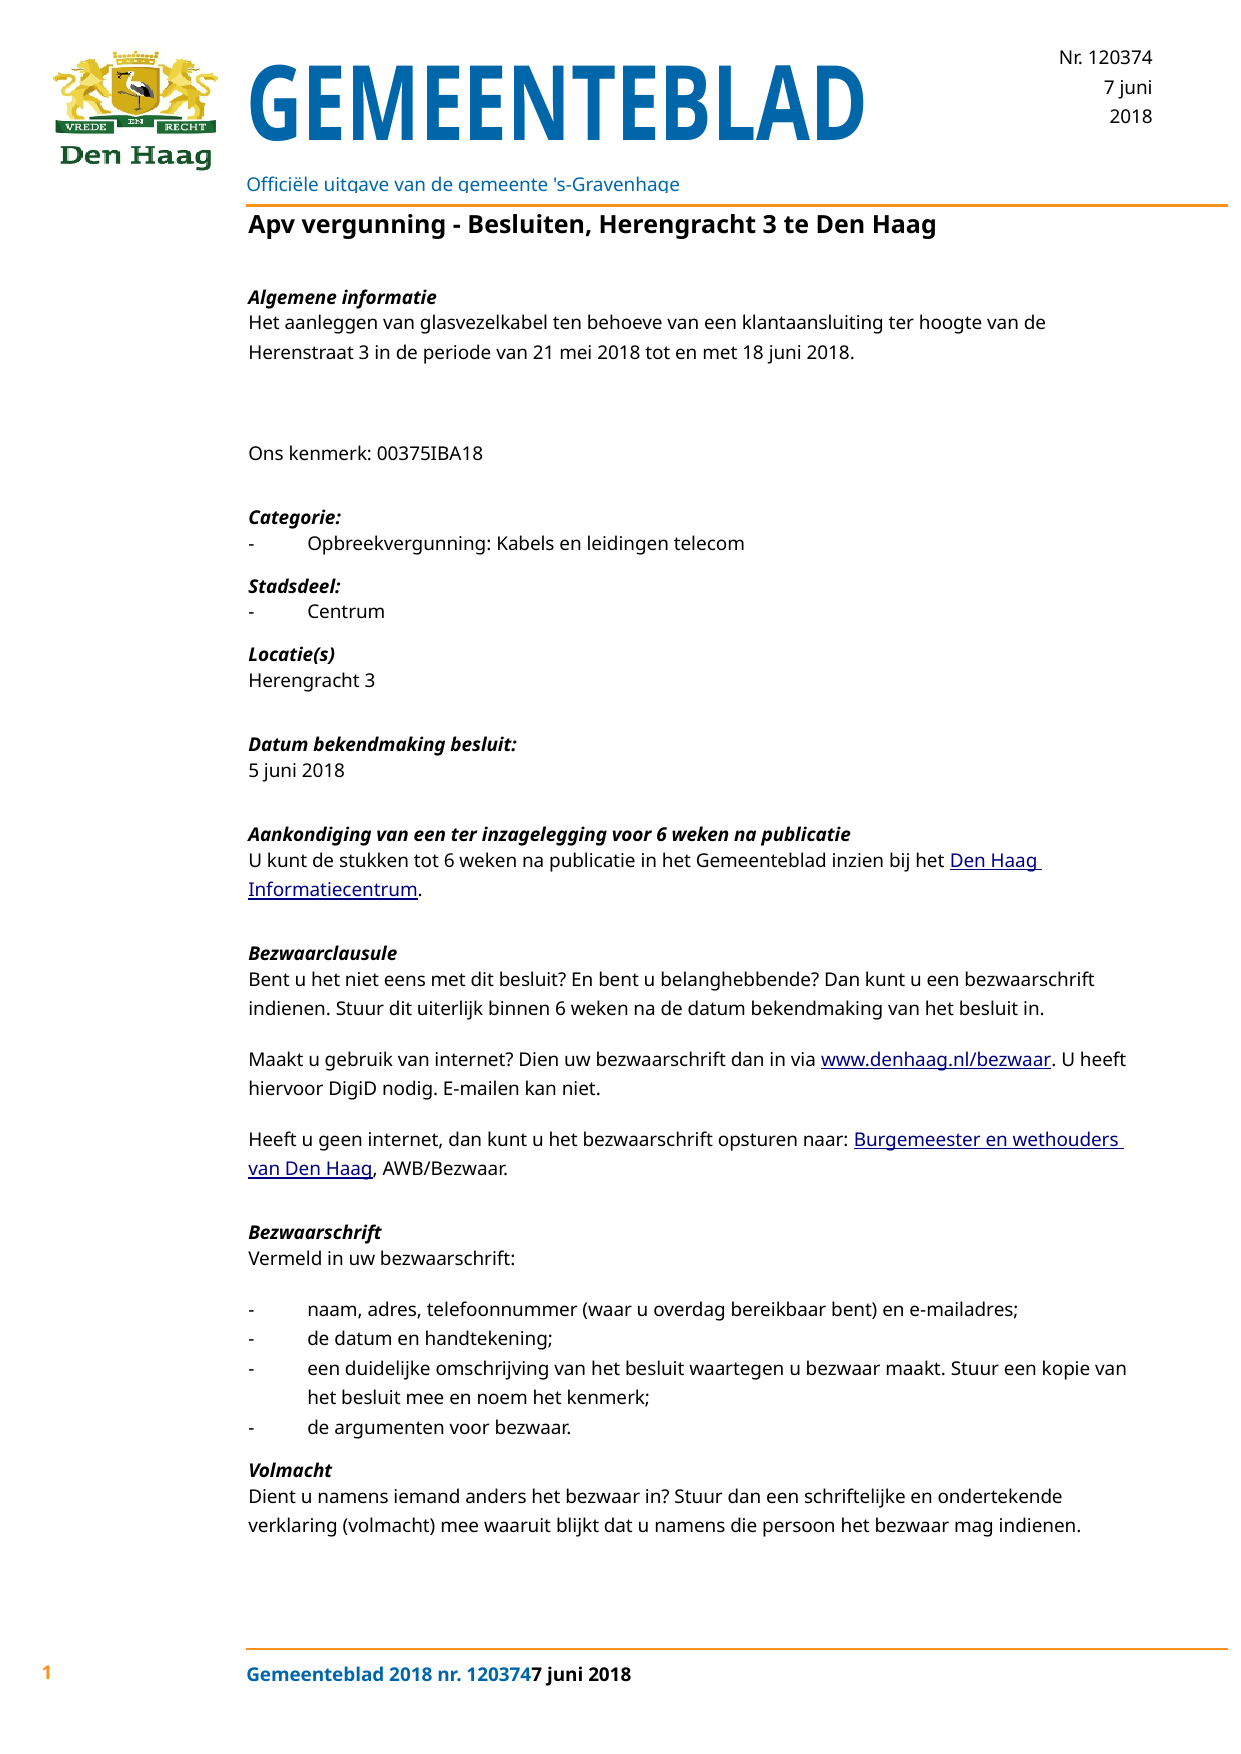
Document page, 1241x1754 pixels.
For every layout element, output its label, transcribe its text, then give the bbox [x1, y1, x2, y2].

text U kunt de stukken tot 6 weken na publicatie in het Gemeenteblad inzien bij het Den Haag Informatiecentrum. [248, 847, 1152, 902]
text Volmacht [248, 1457, 1152, 1483]
text Heeft u geen internet, dan kunt u het bezwaarschrift opsturen naar: Burgemeester en wethouders van Den Haag, AWB/Bezwaar. [248, 1126, 1152, 1181]
text Ons kenmerk: 00375IBA18 [248, 440, 1152, 466]
text Bent u het niet eens met dit besluit? En bent u belanghebbende? Dan kunt u een bezwaarschrift indienen. Stuur dit uiterlijk binnen 6 weken na de datum bekendmaking van het besluit in. [248, 966, 1152, 1021]
text Dient u namens iemand anders het bezwaar in? Stuur dan een schriftelijke en ondertekende verklaring (volmacht) mee waaruit blijkt dat u namens die persoon het bezwaar mag indienen. [248, 1483, 1152, 1538]
text Het aanleggen van glasvezelkabel ten behoeve van een klantaansluiting ter hoogte van de Herenstraat 3 in de periode van 21 mei 2018 tot en met 18 juni 2018. [248, 309, 1152, 365]
list Opbreekvergunning: Kabels en leidingen telecom [248, 530, 1152, 555]
list Centrum [248, 598, 1152, 624]
text Vermeld in uw bezwaarschrift: [248, 1245, 1152, 1271]
text Herengracht 3 [248, 667, 1152, 693]
text Bezwaarclausule [248, 940, 1152, 966]
text Maakt u gebruik van internet? Dien uw bezwaarschrift dan in via www.denhaag.nl/bezwaar. U heeft hiervoor DigiD nodig. E-mailen kan niet. [248, 1046, 1152, 1101]
text Aankondiging van een ter inzagelegging voor 6 weken na publicatie [248, 821, 1152, 847]
text Apv vergunning - Besluiten, Herengracht 3 te Den Haag [248, 207, 1152, 241]
text 5 juni 2018 [248, 757, 1152, 783]
list een duidelijke omschrijving van het besluit waartegen u bezwaar maakt. Stuur een kopie van het besluit mee en noem het kenmerk; [248, 1355, 1152, 1410]
text Stadsdeel: [248, 573, 1152, 598]
list naam, adres, telefoonnummer (waar u overdag bereikbaar bent) en e-mailadres; [248, 1296, 1152, 1321]
picture [41, 47, 231, 172]
list de argumenten voor bezwaar. [248, 1414, 1152, 1440]
text Bezwaarschrift [248, 1219, 1152, 1245]
text Algemene informatie [248, 284, 1152, 309]
text Datum bekendmaking besluit: [248, 731, 1152, 757]
list de datum en handtekening; [248, 1325, 1152, 1351]
text Categorie: [248, 504, 1152, 530]
text Locatie(s) [248, 642, 1152, 667]
